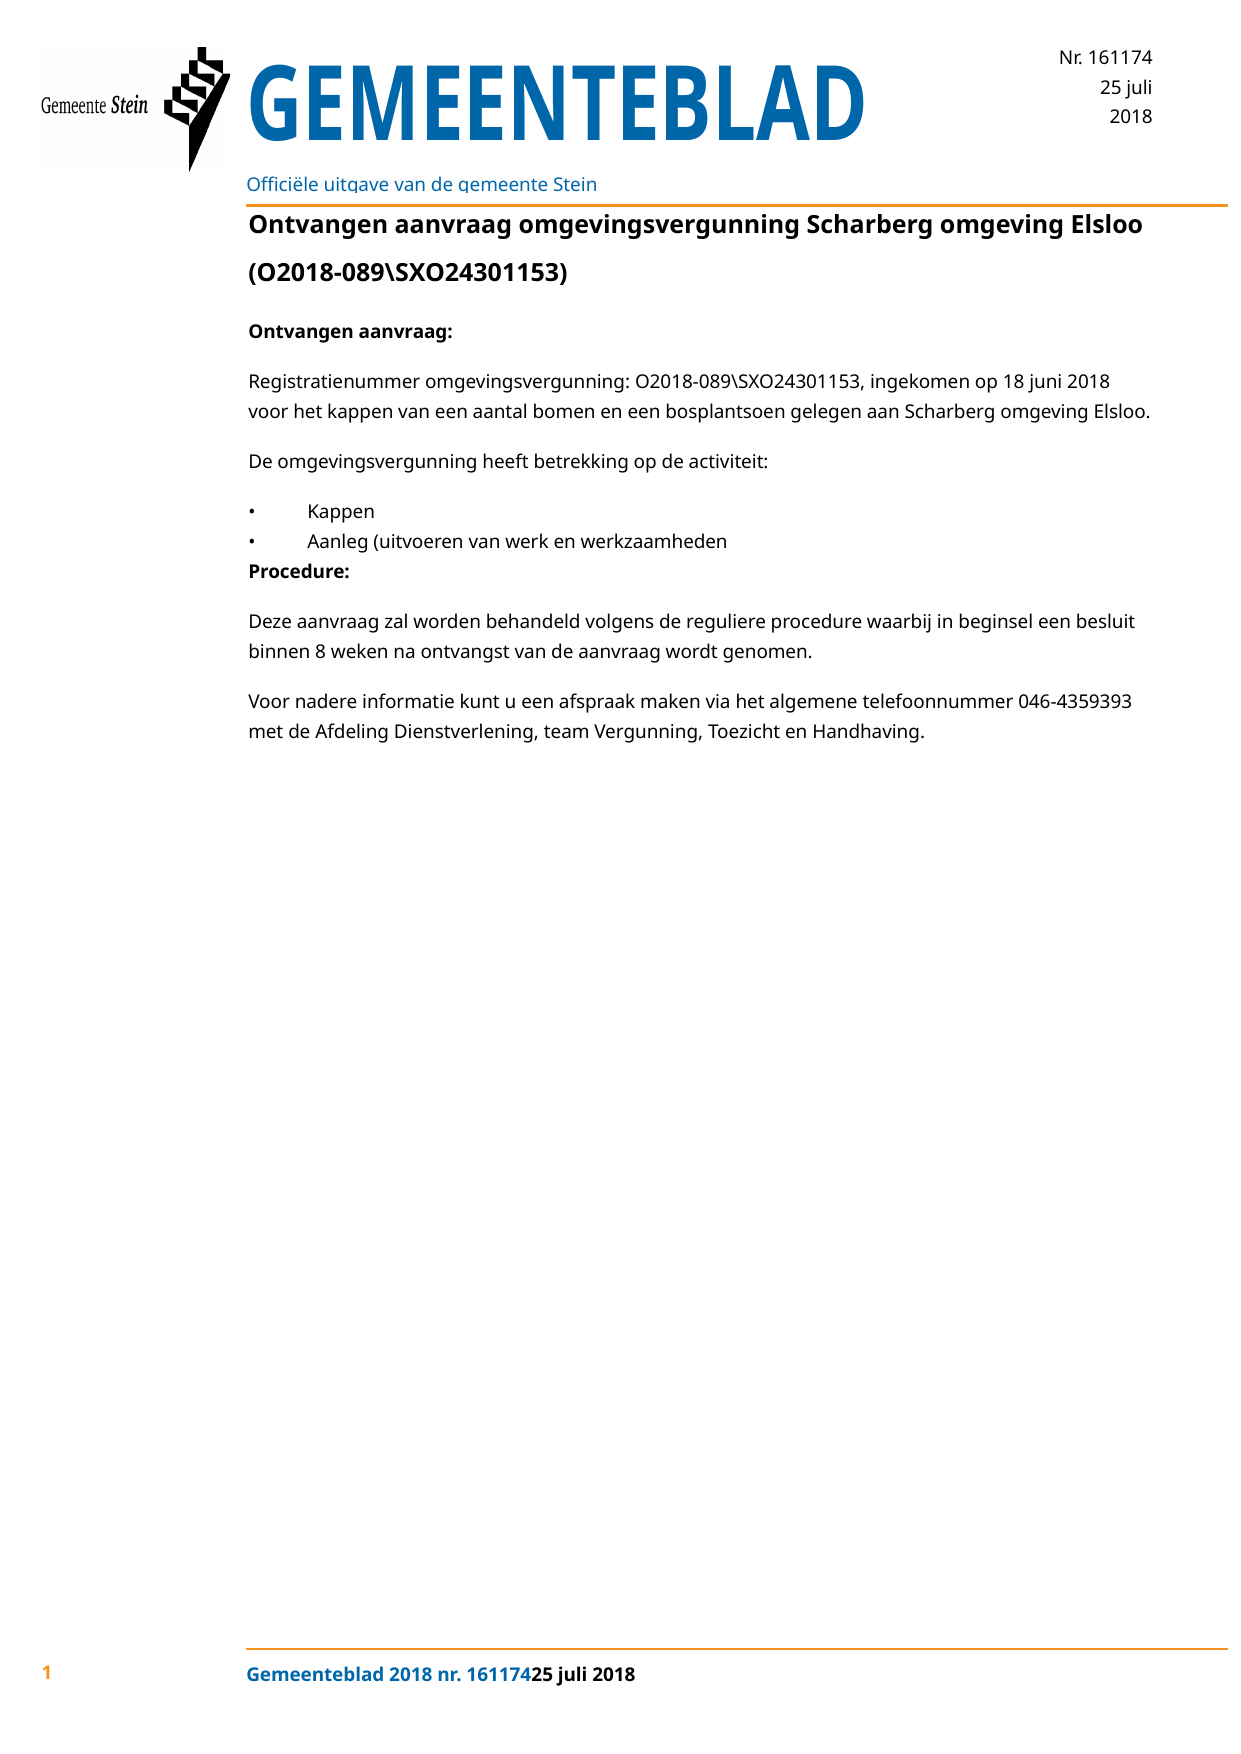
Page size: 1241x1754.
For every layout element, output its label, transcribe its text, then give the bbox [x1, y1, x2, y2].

text Procedure: [248, 558, 1152, 584]
list Aanleg (uitvoeren van werk en werkzaamheden [248, 528, 1152, 554]
picture [41, 47, 231, 172]
text Ontvangen aanvraag omgevingsvergunning Scharberg omgeving Elsloo (O2018-089\SXO24301153) [248, 207, 1152, 288]
text Deze aanvraag zal worden behandeld volgens de reguliere procedure waarbij in beginsel een besluit binnen 8 weken na ontvangst van de aanvraag wordt genomen. [248, 608, 1152, 664]
text Voor nadere informatie kunt u een afspraak maken via het algemene telefoonnummer 046-4359393 met de Afdeling Dienstverlening, team Vergunning, Toezicht en Handhaving. [248, 688, 1152, 744]
list Kappen [248, 499, 1152, 524]
text Registratienummer omgevingsvergunning: O2018-089\SXO24301153, ingekomen op 18 juni 2018 voor het kappen van een aantal bomen en een bosplantsoen gelegen aan Scharberg omgeving Elsloo. [248, 368, 1152, 424]
text Ontvangen aanvraag: [248, 318, 1152, 344]
text De omgevingsvergunning heeft betrekking op de activiteit: [248, 448, 1152, 474]
